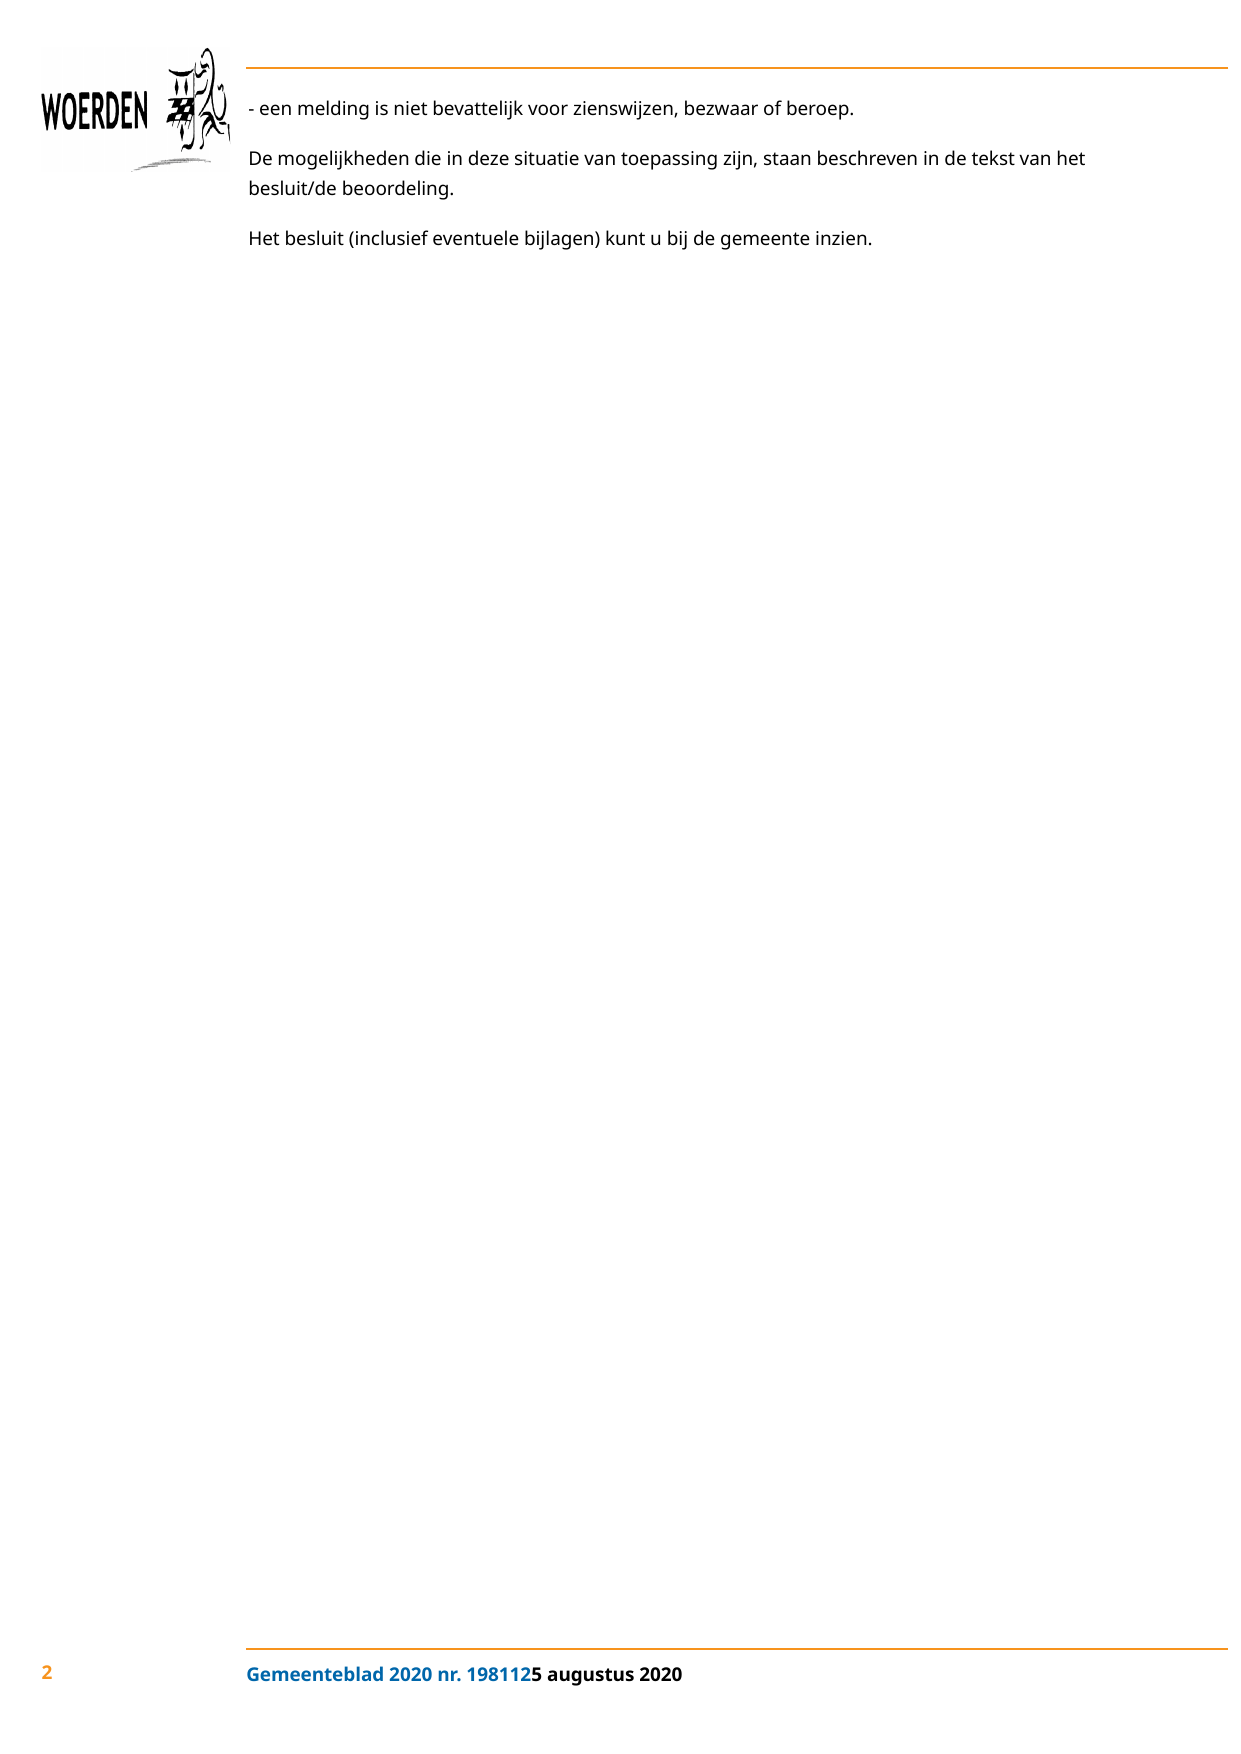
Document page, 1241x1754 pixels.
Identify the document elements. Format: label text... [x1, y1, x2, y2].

text Het besluit (inclusief eventuele bijlagen) kunt u bij de gemeente inzien. [248, 225, 1152, 251]
text De mogelijkheden die in deze situatie van toepassing zijn, staan beschreven in de tekst van het besluit/de beoordeling. [248, 145, 1152, 201]
text - een melding is niet bevattelijk voor zienswijzen, bezwaar of beroep. [248, 95, 1152, 121]
picture [41, 47, 231, 172]
